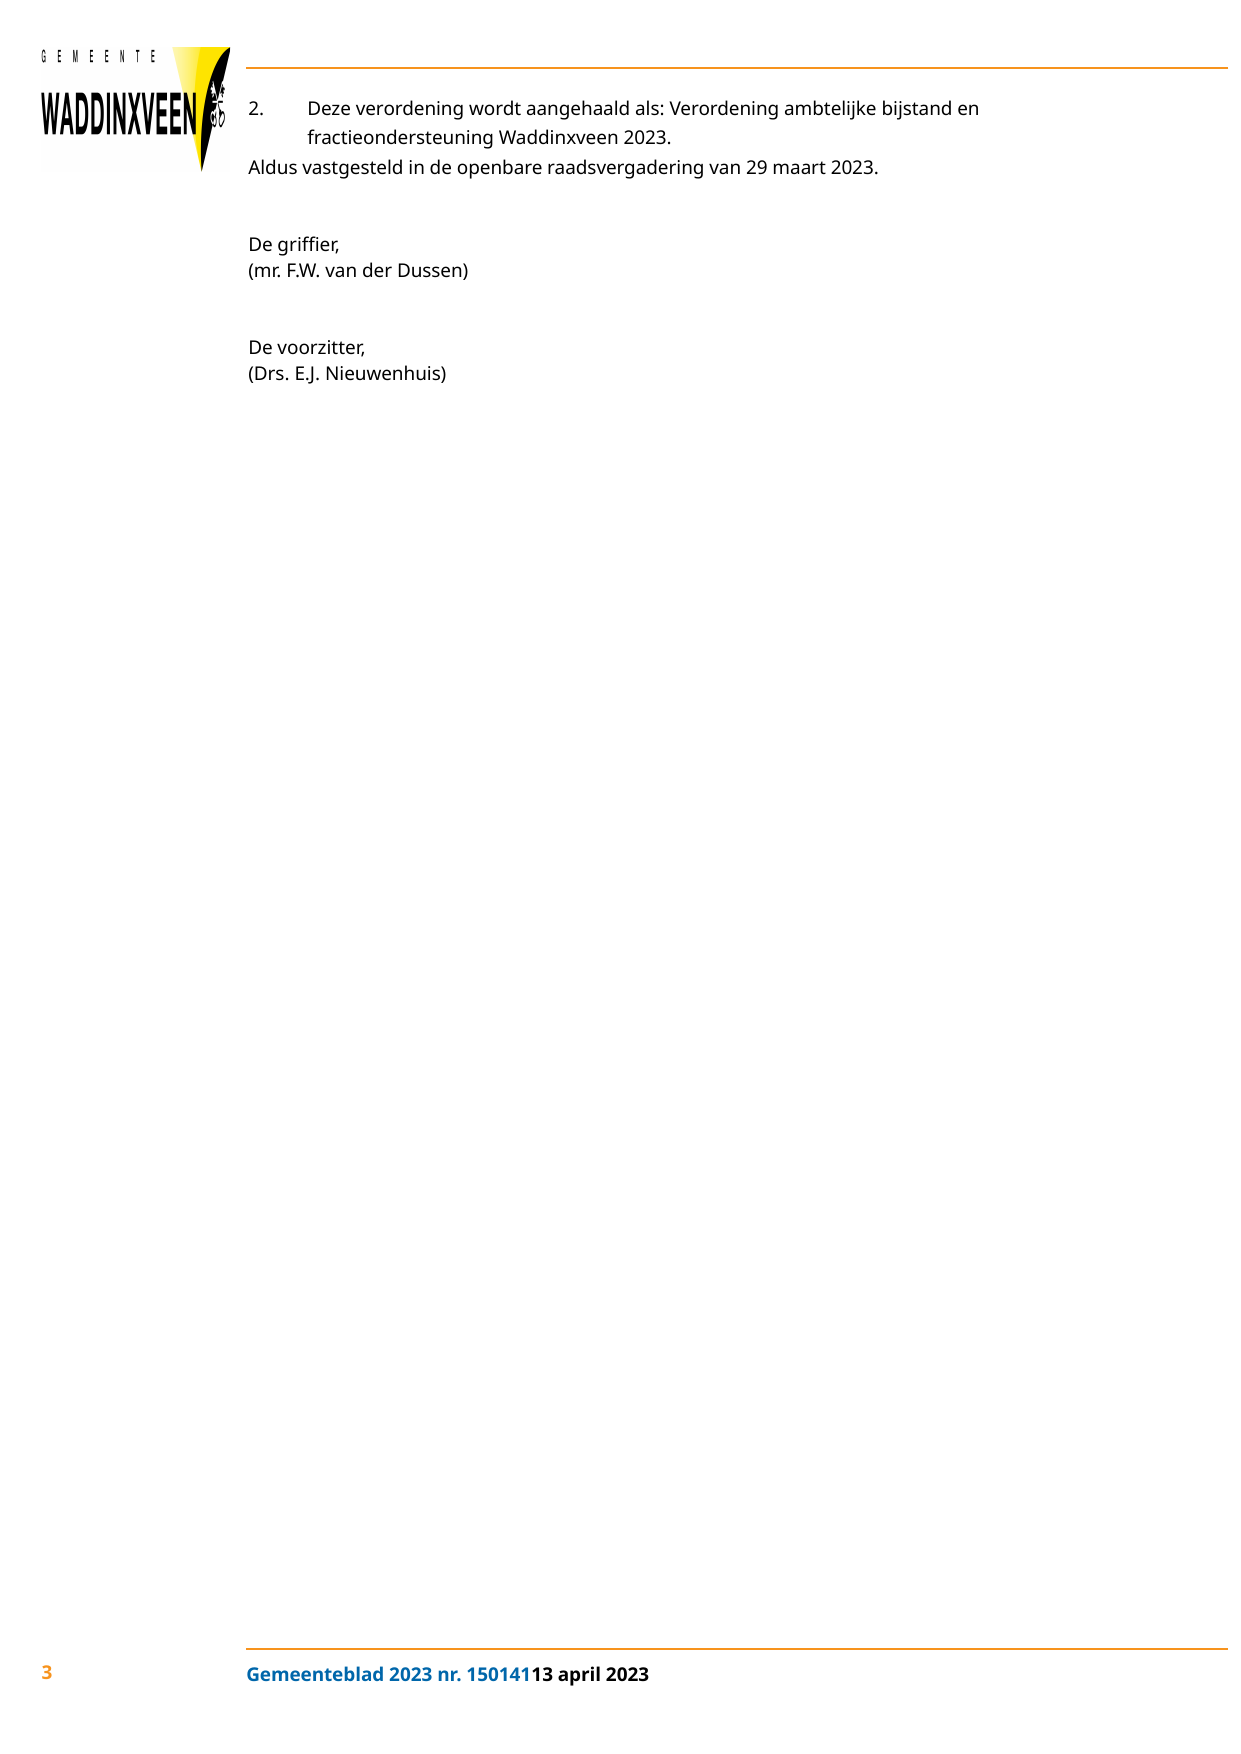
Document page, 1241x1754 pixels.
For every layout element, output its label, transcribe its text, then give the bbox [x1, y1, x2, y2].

text (Drs. E.J. Nieuwenhuis) [248, 360, 1152, 386]
text (mr. F.W. van der Dussen) [248, 257, 1152, 283]
text De griffier, [248, 231, 1152, 257]
picture [41, 47, 231, 172]
list Deze verordening wordt aangehaald als: Verordening ambtelijke bijstand en fractieondersteuning Waddinxveen 2023. [248, 95, 1152, 150]
text De voorzitter, [248, 334, 1152, 360]
text Aldus vastgesteld in de openbare raadsvergadering van 29 maart 2023. [248, 154, 1152, 180]
